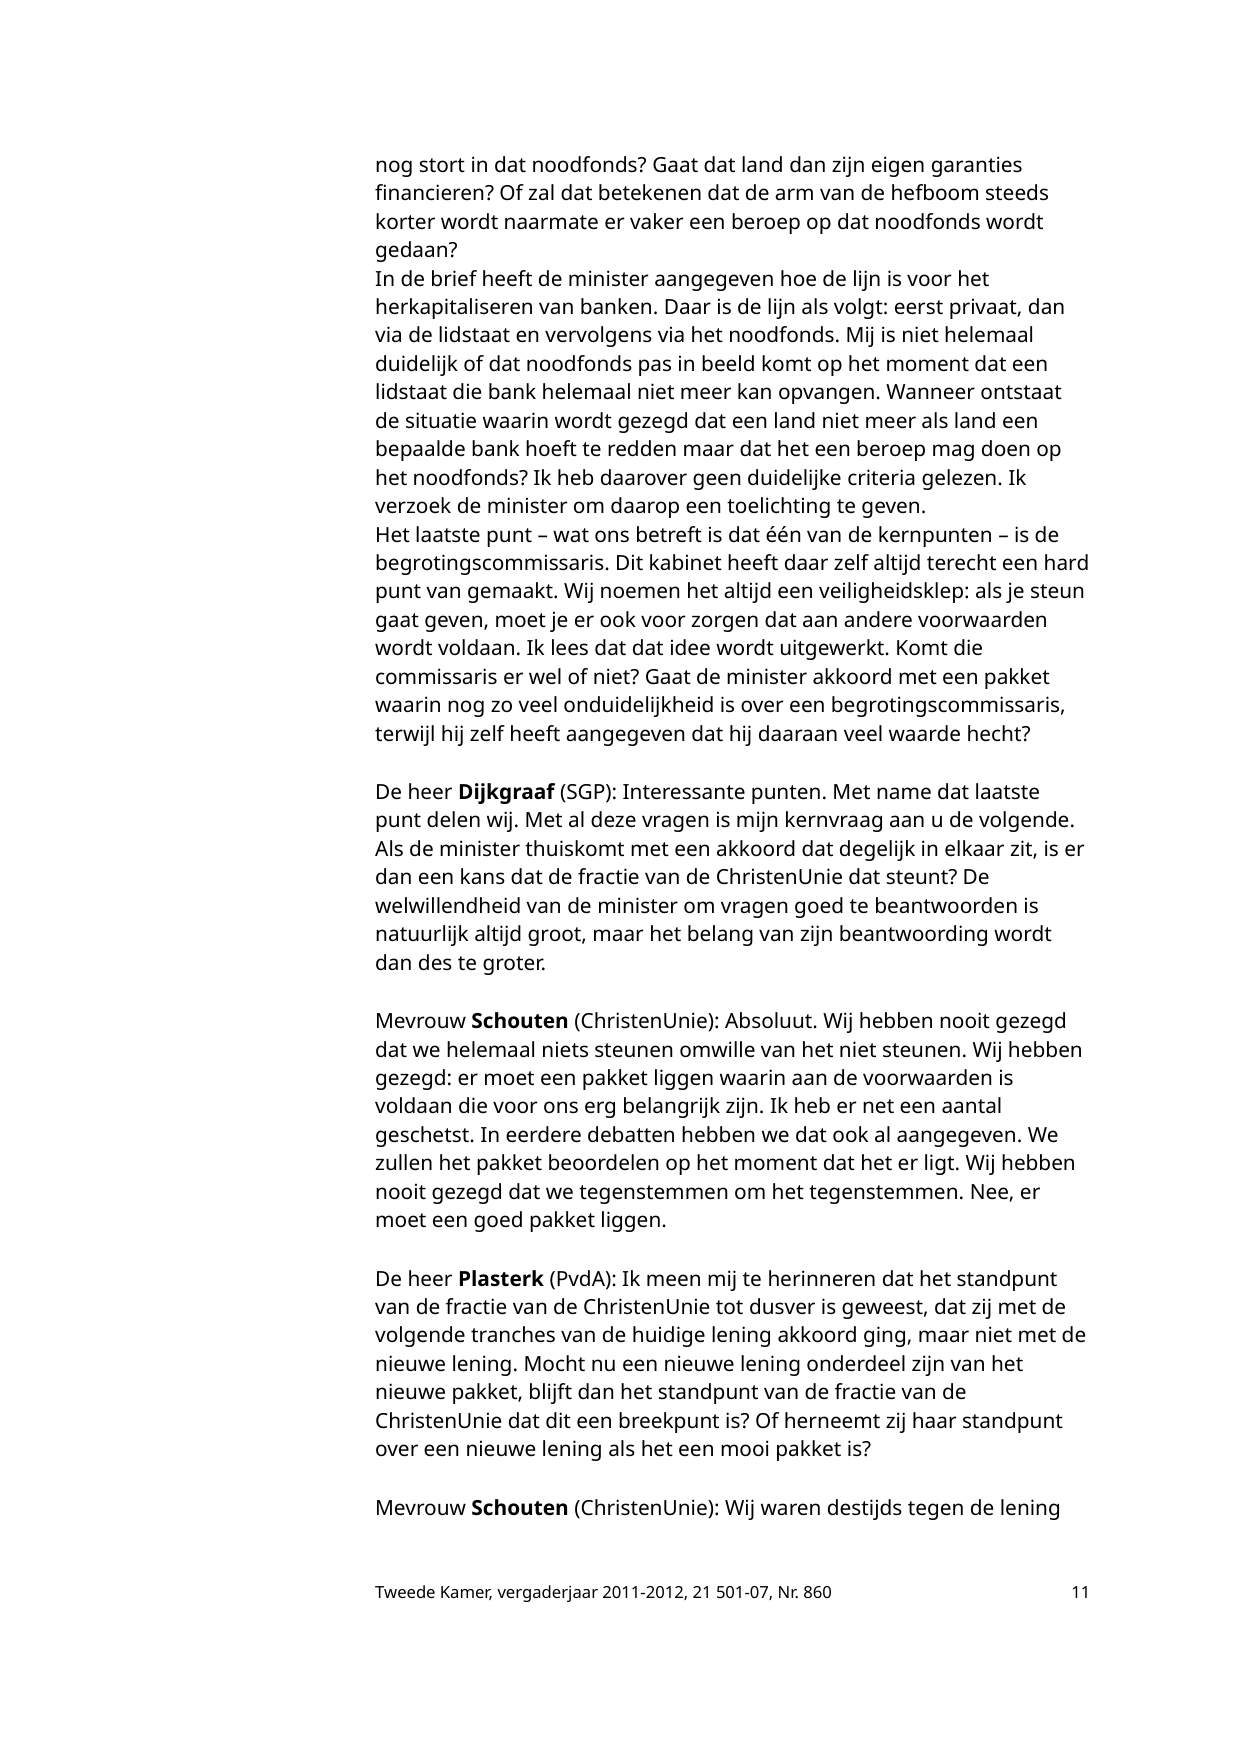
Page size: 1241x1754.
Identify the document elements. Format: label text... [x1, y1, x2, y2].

text nog stort in dat noodfonds? Gaat dat land dan zijn eigen garanties financieren? Of zal dat betekenen dat de arm van de hefboom steeds korter wordt naarmate er vaker een beroep op dat noodfonds wordt gedaan? [375, 150, 1090, 264]
text De heer Plasterk (PvdA): Ik meen mij te herinneren dat het standpunt van de fractie van de ChristenUnie tot dusver is geweest, dat zij met de volgende tranches van de huidige lening akkoord ging, maar niet met de nieuwe lening. Mocht nu een nieuwe lening onderdeel zijn van het nieuwe pakket, blijft dan het standpunt van de fractie van de ChristenUnie dat dit een breekpunt is? Of herneemt zij haar standpunt over een nieuwe lening als het een mooi pakket is? [375, 1264, 1090, 1463]
text In de brief heeft de minister aangegeven hoe de lijn is voor het herkapitaliseren van banken. Daar is de lijn als volgt: eerst privaat, dan via de lidstaat en vervolgens via het noodfonds. Mij is niet helemaal duidelijk of dat noodfonds pas in beeld komt op het moment dat een lidstaat die bank helemaal niet meer kan opvangen. Wanneer ontstaat de situatie waarin wordt gezegd dat een land niet meer als land een bepaalde bank hoeft te redden maar dat het een beroep mag doen op het noodfonds? Ik heb daarover geen duidelijke criteria gelezen. Ik verzoek de minister om daarop een toelichting te geven. [375, 264, 1090, 520]
text Mevrouw Schouten (ChristenUnie): Absoluut. Wij hebben nooit gezegd dat we helemaal niets steunen omwille van het niet steunen. Wij hebben gezegd: er moet een pakket liggen waarin aan de voorwaarden is voldaan die voor ons erg belangrijk zijn. Ik heb er net een aantal geschetst. In eerdere debatten hebben we dat ook al aangegeven. We zullen het pakket beoordelen op het moment dat het er ligt. Wij hebben nooit gezegd dat we tegenstemmen om het tegenstemmen. Nee, er moet een goed pakket liggen. [375, 1006, 1090, 1234]
text Mevrouw Schouten (ChristenUnie): Wij waren destijds tegen de lening [375, 1493, 1090, 1521]
text Het laatste punt – wat ons betreft is dat één van de kernpunten – is de begrotingscommissaris. Dit kabinet heeft daar zelf altijd terecht een hard punt van gemaakt. Wij noemen het altijd een veiligheidsklep: als je steun gaat geven, moet je er ook voor zorgen dat aan andere voorwaarden wordt voldaan. Ik lees dat dat idee wordt uitgewerkt. Komt die commissaris er wel of niet? Gaat de minister akkoord met een pakket waarin nog zo veel onduidelijkheid is over een begrotingscommissaris, terwijl hij zelf heeft aangegeven dat hij daaraan veel waarde hecht? [375, 520, 1090, 747]
text De heer Dijkgraaf (SGP): Interessante punten. Met name dat laatste punt delen wij. Met al deze vragen is mijn kernvraag aan u de volgende. Als de minister thuiskomt met een akkoord dat degelijk in elkaar zit, is er dan een kans dat de fractie van de ChristenUnie dat steunt? De welwillendheid van de minister om vragen goed te beantwoorden is natuurlijk altijd groot, maar het belang van zijn beantwoording wordt dan des te groter. [375, 777, 1090, 976]
